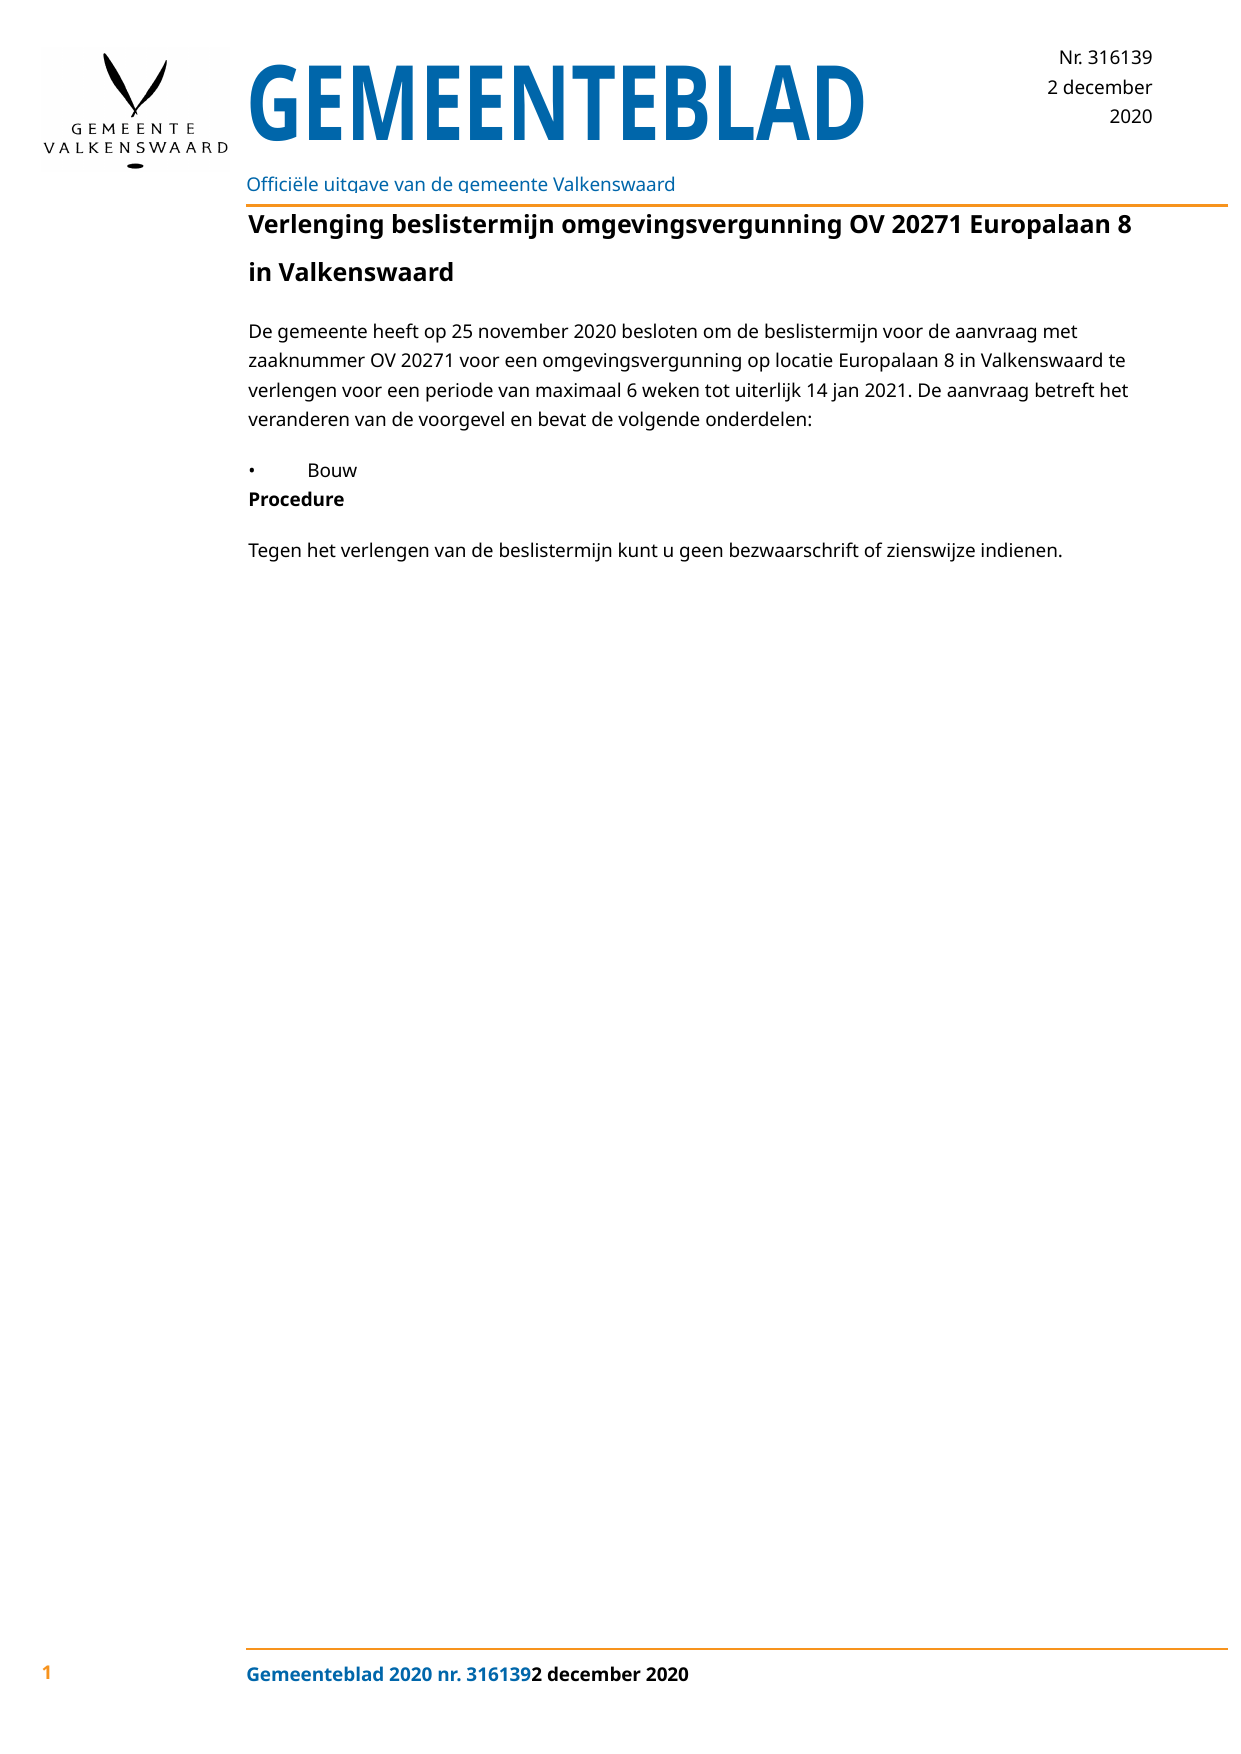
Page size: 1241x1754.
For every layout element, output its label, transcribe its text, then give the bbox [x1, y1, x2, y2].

text Verlenging beslistermijn omgevingsvergunning OV 20271 Europalaan 8 in Valkenswaard [248, 207, 1152, 288]
text Procedure [248, 487, 1152, 512]
picture [41, 47, 231, 172]
list Bouw [248, 457, 1152, 483]
text Tegen het verlengen van de beslistermijn kunt u geen bezwaarschrift of zienswijze indienen. [248, 537, 1152, 563]
text De gemeente heeft op 25 november 2020 besloten om de beslistermijn voor de aanvraag met zaaknummer OV 20271 voor een omgevingsvergunning op locatie Europalaan 8 in Valkenswaard te verlengen voor een periode van maximaal 6 weken tot uiterlijk 14 jan 2021. De aanvraag betreft het veranderen van de voorgevel en bevat de volgende onderdelen: [248, 318, 1152, 432]
